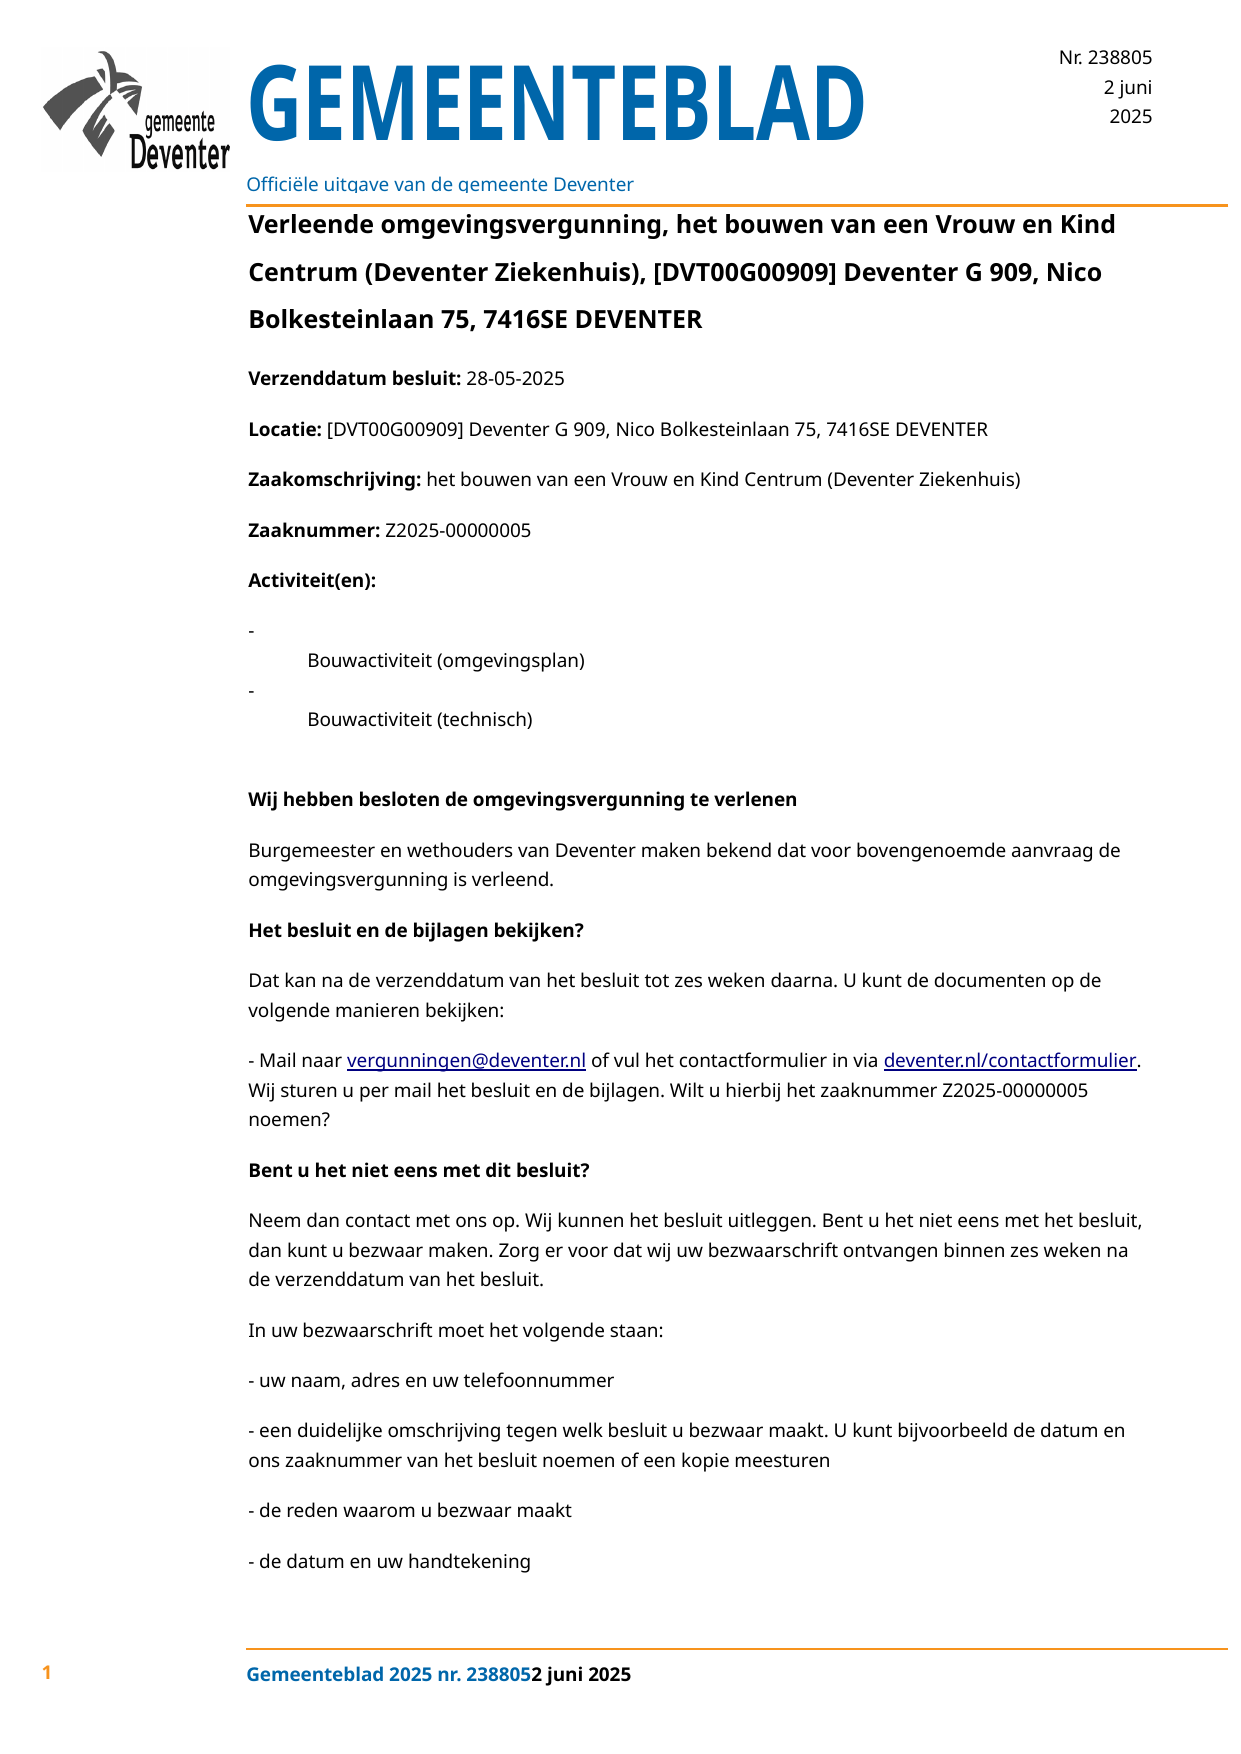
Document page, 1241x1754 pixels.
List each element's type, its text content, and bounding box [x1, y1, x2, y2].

text Bent u het niet eens met dit besluit? [248, 1157, 1152, 1182]
text - uw naam, adres en uw telefoonnummer [248, 1367, 1152, 1393]
text - Mail naar vergunningen@deventer.nl of vul het contactformulier in via deventer.nl/contactformulier. Wij sturen u per mail het besluit en de bijlagen. Wilt u hierbij het zaaknummer Z2025-00000005 noemen? [248, 1047, 1152, 1132]
text - de reden waarom u bezwaar maakt [248, 1498, 1152, 1523]
text Verzenddatum besluit: 28-05-2025 [248, 366, 1152, 391]
text Dat kan na de verzenddatum van het besluit tot zes weken daarna. U kunt de documenten op de volgende manieren bekijken: [248, 967, 1152, 1022]
text Verleende omgevingsvergunning, het bouwen van een Vrouw en Kind Centrum (Deventer Ziekenhuis), [DVT00G00909] Deventer G 909, Nico Bolkesteinlaan 75, 7416SE DEVENTER [248, 207, 1152, 336]
list Bouwactiviteit (technisch) [248, 706, 1152, 732]
text - een duidelijke omschrijving tegen welk besluit u bezwaar maakt. U kunt bijvoorbeeld de datum en ons zaaknummer van het besluit noemen of een kopie meesturen [248, 1418, 1152, 1473]
text Activiteit(en): [248, 567, 1152, 593]
text Neem dan contact met ons op. Wij kunnen het besluit uitleggen. Bent u het niet eens met het besluit, dan kunt u bezwaar maken. Zorg er voor dat wij uw bezwaarschrift ontvangen binnen zes weken na de verzenddatum van het besluit. [248, 1207, 1152, 1292]
list Bouwactiviteit (omgevingsplan) [248, 647, 1152, 673]
text Zaaknummer: Z2025-00000005 [248, 517, 1152, 542]
text - de datum en uw handtekening [248, 1548, 1152, 1574]
picture [41, 47, 231, 172]
text Zaakomschrijving: het bouwen van een Vrouw en Kind Centrum (Deventer Ziekenhuis) [248, 466, 1152, 492]
text Locatie: [DVT00G00909] Deventer G 909, Nico Bolkesteinlaan 75, 7416SE DEVENTER [248, 416, 1152, 442]
text Burgemeester en wethouders van Deventer maken bekend dat voor bovengenoemde aanvraag de omgevingsvergunning is verleend. [248, 837, 1152, 892]
text Het besluit en de bijlagen bekijken? [248, 917, 1152, 942]
text In uw bezwaarschrift moet het volgende staan: [248, 1317, 1152, 1342]
text Wij hebben besloten de omgevingsvergunning te verlenen [248, 786, 1152, 812]
